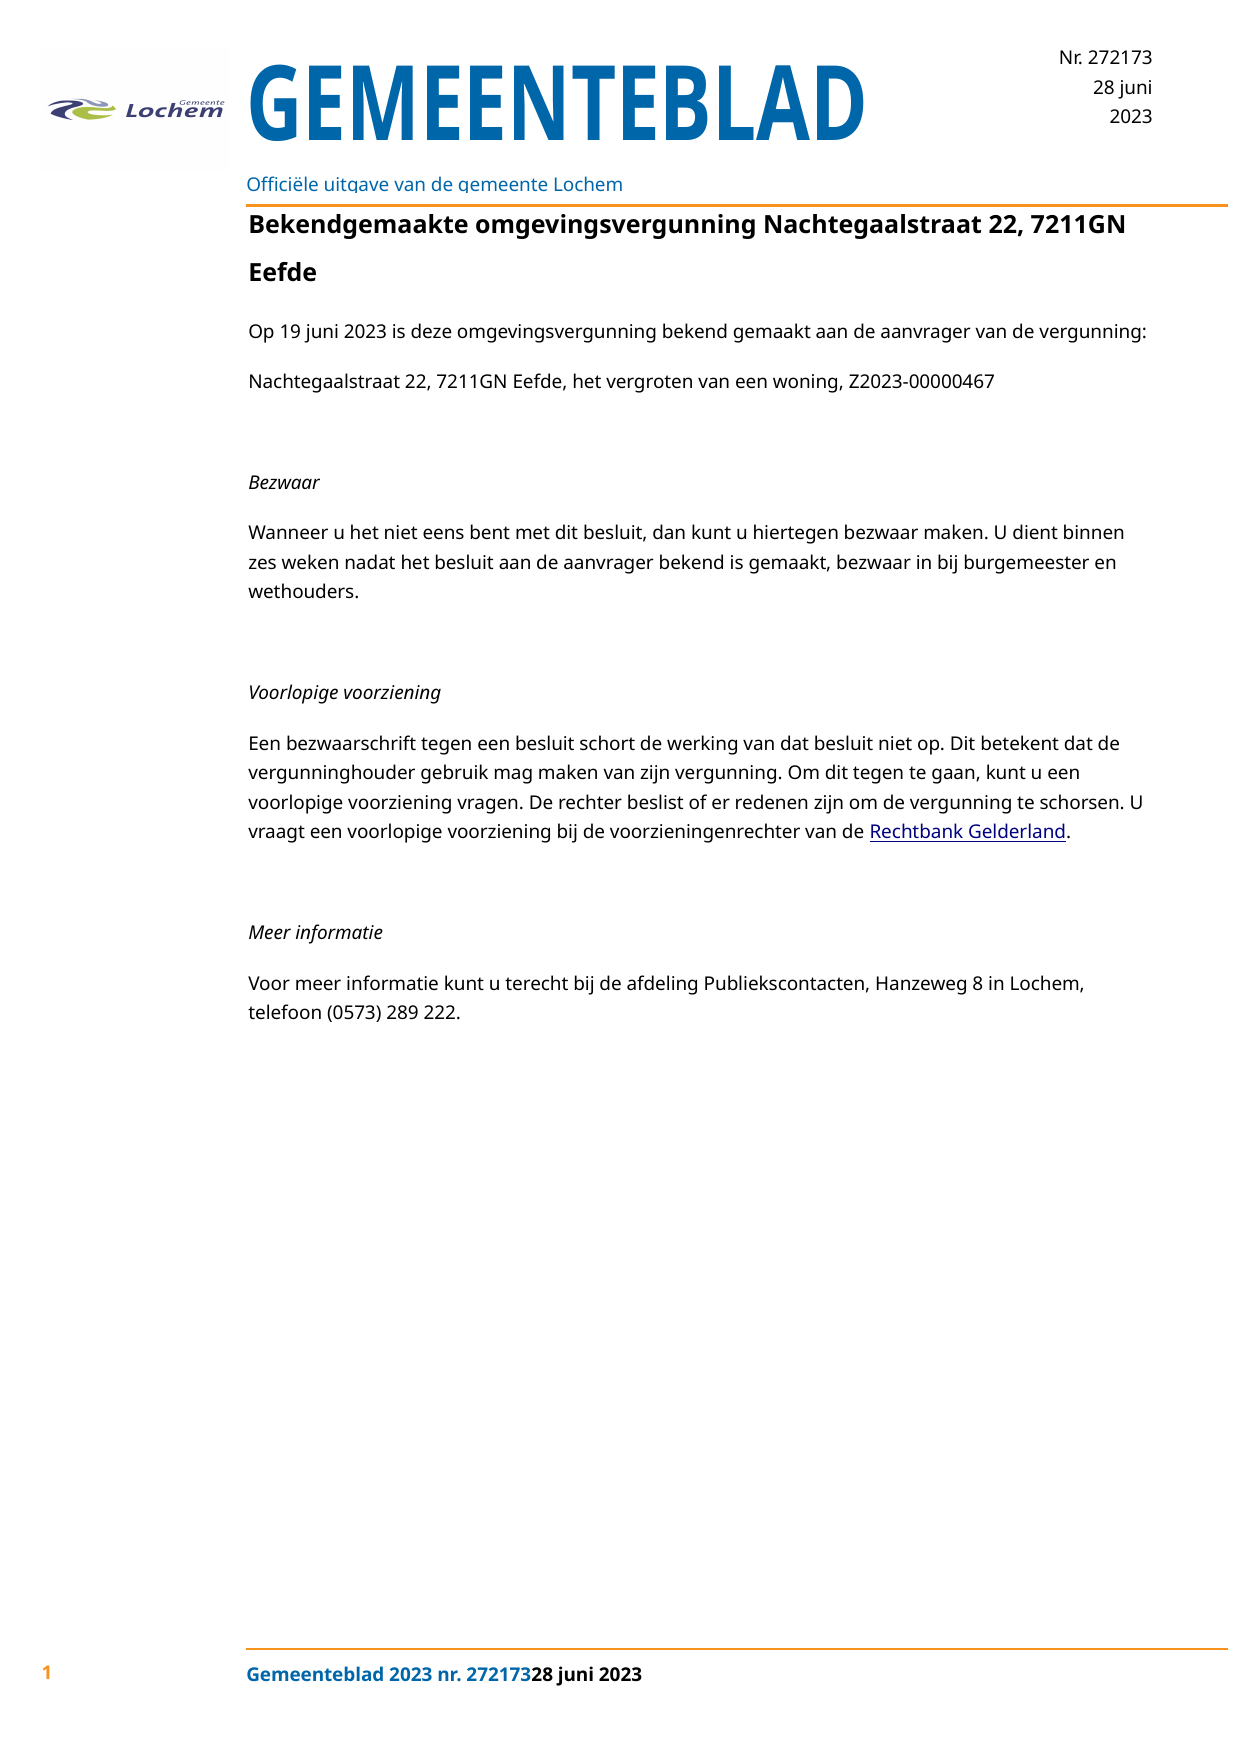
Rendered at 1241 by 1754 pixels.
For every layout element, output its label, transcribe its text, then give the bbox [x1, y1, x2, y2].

text Voorlopige voorziening [248, 679, 1152, 705]
text Op 19 juni 2023 is deze omgevingsvergunning bekend gemaakt aan de aanvrager van de vergunning: [248, 318, 1152, 344]
text Wanneer u het niet eens bent met dit besluit, dan kunt u hiertegen bezwaar maken. U dient binnen zes weken nadat het besluit aan de aanvrager bekend is gemaakt, bezwaar in bij burgemeester en wethouders. [248, 519, 1152, 604]
text Een bezwaarschrift tegen een besluit schort de werking van dat besluit niet op. Dit betekent dat de vergunninghouder gebruik mag maken van zijn vergunning. Om dit tegen te gaan, kunt u een voorlopige voorziening vragen. De rechter beslist of er redenen zijn om de vergunning te schorsen. U vraagt een voorlopige voorziening bij de voorzieningenrechter van de Rechtbank Gelderland. [248, 730, 1152, 844]
text Bekendgemaakte omgevingsvergunning Nachtegaalstraat 22, 7211GN Eefde [248, 207, 1152, 288]
text Voor meer informatie kunt u terecht bij de afdeling Publiekscontacten, Hanzeweg 8 in Lochem, telefoon (0573) 289 222. [248, 970, 1152, 1025]
picture [41, 47, 231, 172]
text Bezwaar [248, 469, 1152, 495]
text Meer informatie [248, 919, 1152, 945]
text Nachtegaalstraat 22, 7211GN Eefde, het vergroten van een woning, Z2023-00000467 [248, 368, 1152, 394]
